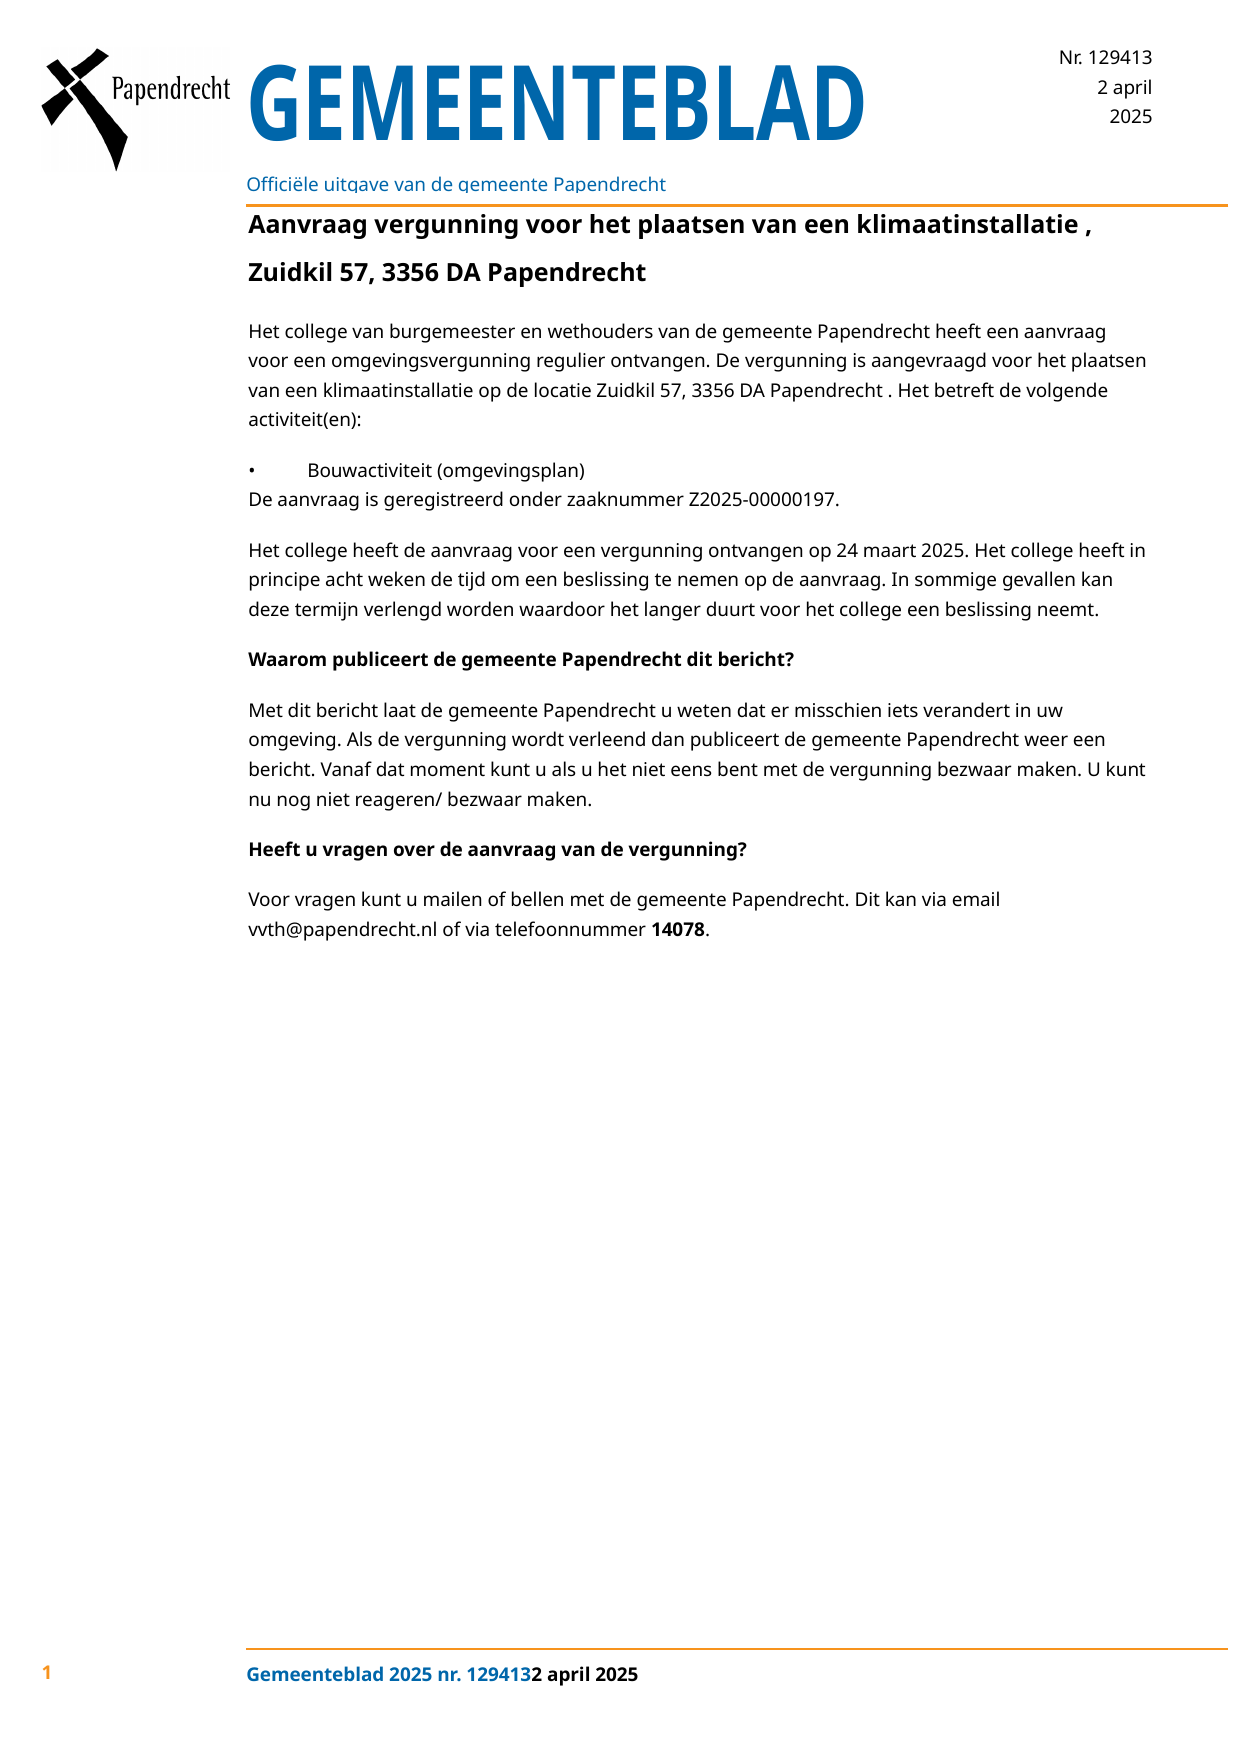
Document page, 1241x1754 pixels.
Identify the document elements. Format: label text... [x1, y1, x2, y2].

text Het college heeft de aanvraag voor een vergunning ontvangen op 24 maart 2025. Het college heeft in principe acht weken de tijd om een beslissing te nemen op de aanvraag. In sommige gevallen kan deze termijn verlengd worden waardoor het langer duurt voor het college een beslissing neemt. [248, 537, 1152, 622]
text Aanvraag vergunning voor het plaatsen van een klimaatinstallatie , Zuidkil 57, 3356 DA Papendrecht [248, 207, 1152, 288]
text Waarom publiceert de gemeente Papendrecht dit bericht? [248, 647, 1152, 672]
list Bouwactiviteit (omgevingsplan) [248, 457, 1152, 483]
picture [41, 47, 231, 172]
text Het college van burgemeester en wethouders van de gemeente Papendrecht heeft een aanvraag voor een omgevingsvergunning regulier ontvangen. De vergunning is aangevraagd voor het plaatsen van een klimaatinstallatie op de locatie Zuidkil 57, 3356 DA Papendrecht . Het betreft de volgende activiteit(en): [248, 318, 1152, 432]
text De aanvraag is geregistreerd onder zaaknummer Z2025-00000197. [248, 487, 1152, 512]
text Voor vragen kunt u mailen of bellen met de gemeente Papendrecht. Dit kan via email vvth@papendrecht.nl of via telefoonnummer 14078. [248, 887, 1152, 942]
text Heeft u vragen over de aanvraag van de vergunning? [248, 836, 1152, 862]
text Met dit bericht laat de gemeente Papendrecht u weten dat er misschien iets verandert in uw omgeving. Als de vergunning wordt verleend dan publiceert de gemeente Papendrecht weer een bericht. Vanaf dat moment kunt u als u het niet eens bent met de vergunning bezwaar maken. U kunt nu nog niet reageren/ bezwaar maken. [248, 697, 1152, 812]
